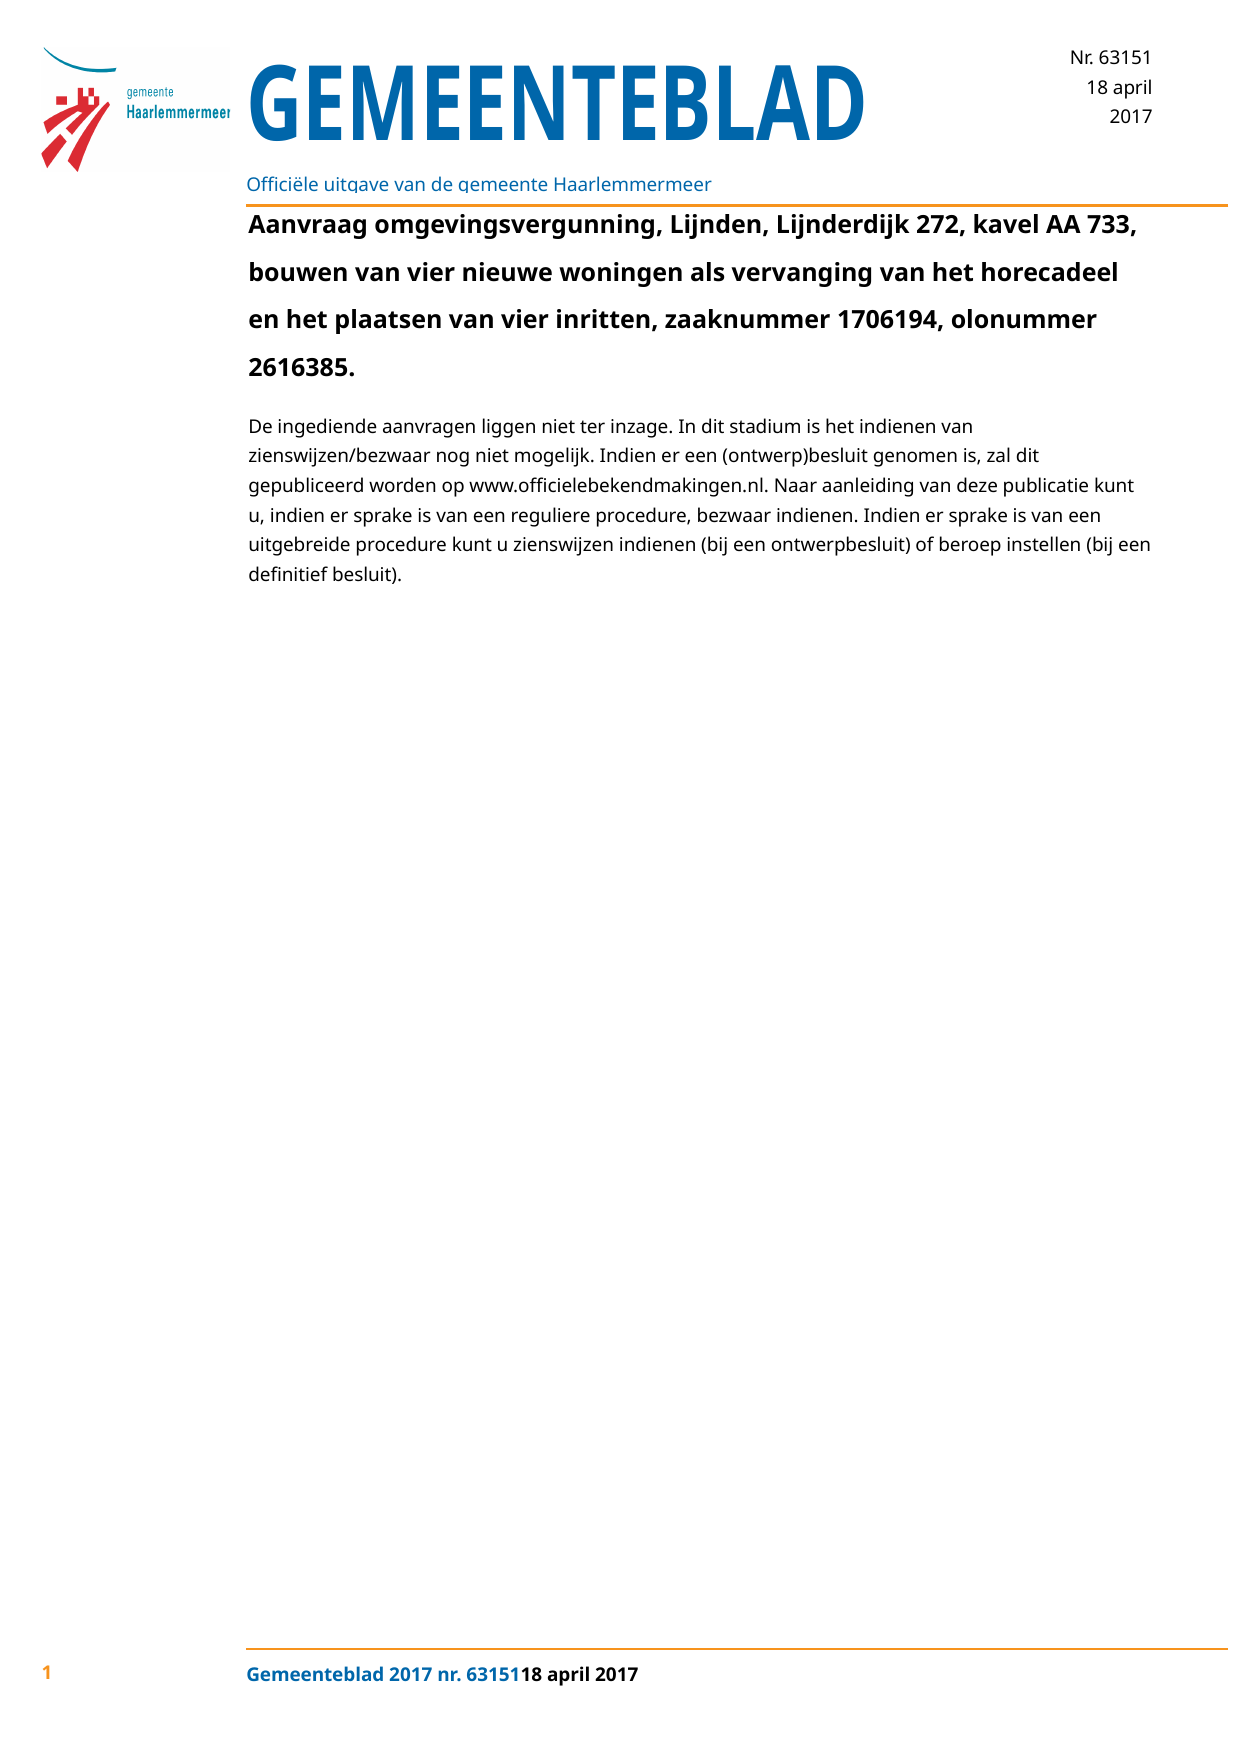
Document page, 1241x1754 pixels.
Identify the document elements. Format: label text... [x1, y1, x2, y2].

text De ingediende aanvragen liggen niet ter inzage. In dit stadium is het indienen van zienswijzen/bezwaar nog niet mogelijk. Indien er een (ontwerp)besluit genomen is, zal dit gepubliceerd worden op www.officielebekendmakingen.nl. Naar aanleiding van deze publicatie kunt u, indien er sprake is van een reguliere procedure, bezwaar indienen. Indien er sprake is van een uitgebreide procedure kunt u zienswijzen indienen (bij een ontwerpbesluit) of beroep instellen (bij een definitief besluit). [248, 413, 1152, 587]
picture [41, 47, 231, 172]
text Aanvraag omgevingsvergunning, Lijnden, Lijnderdijk 272, kavel AA 733, bouwen van vier nieuwe woningen als vervanging van het horecadeel en het plaatsen van vier inritten, zaaknummer 1706194, olonummer 2616385. [248, 207, 1152, 384]
